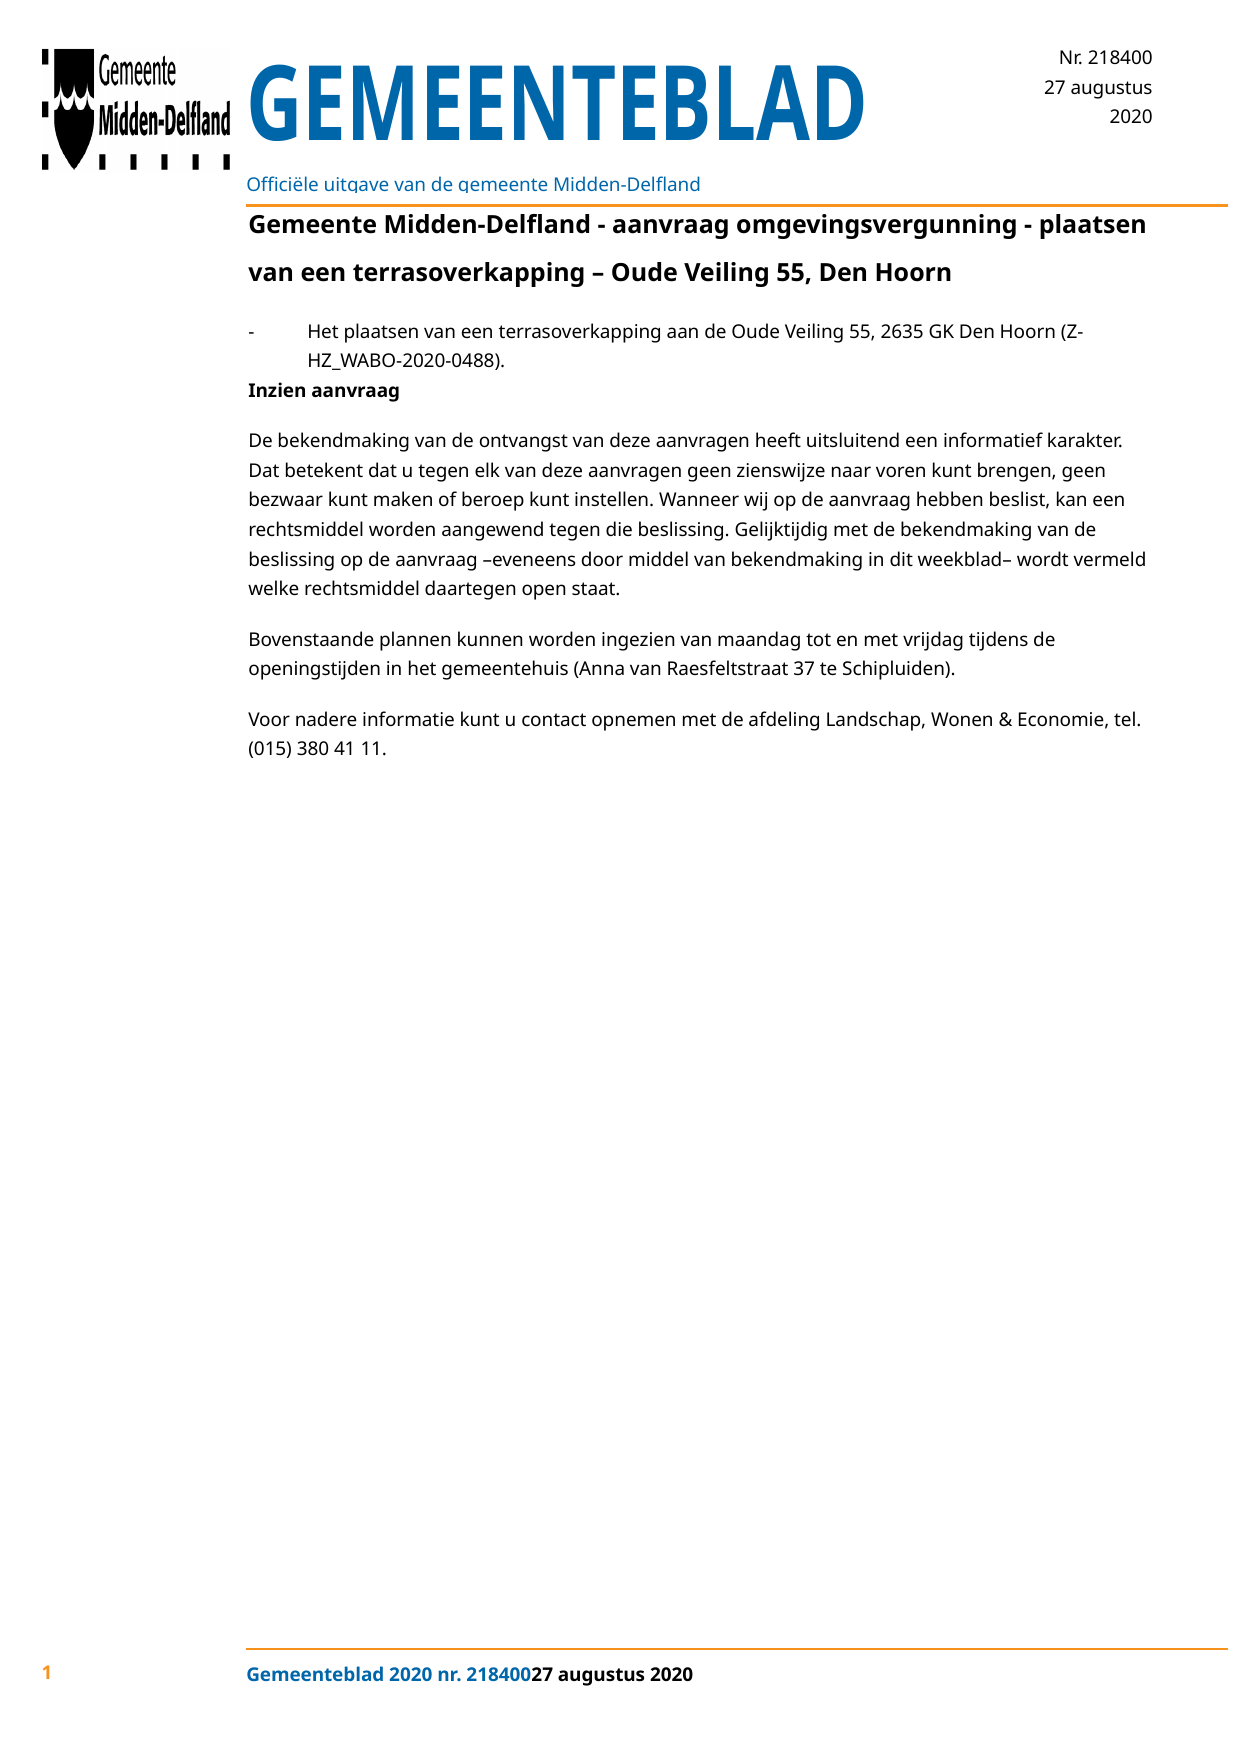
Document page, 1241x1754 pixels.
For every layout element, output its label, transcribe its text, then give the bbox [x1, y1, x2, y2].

text De bekendmaking van de ontvangst van deze aanvragen heeft uitsluitend een informatief karakter. Dat betekent dat u tegen elk van deze aanvragen geen zienswijze naar voren kunt brengen, geen bezwaar kunt maken of beroep kunt instellen. Wanneer wij op de aanvraag hebben beslist, kan een rechtsmiddel worden aangewend tegen die beslissing. Gelijktijdig met de bekendmaking van de beslissing op de aanvraag –eveneens door middel van bekendmaking in dit weekblad– wordt vermeld welke rechtsmiddel daartegen open staat. [248, 427, 1152, 601]
text Gemeente Midden-Delfland - aanvraag omgevingsvergunning - plaatsen van een terrasoverkapping – Oude Veiling 55, Den Hoorn [248, 207, 1152, 288]
picture [41, 47, 231, 172]
text Voor nadere informatie kunt u contact opnemen met de afdeling Landschap, Wonen & Economie, tel. (015) 380 41 11. [248, 706, 1152, 761]
text Bovenstaande plannen kunnen worden ingezien van maandag tot en met vrijdag tijdens de openingstijden in het gemeentehuis (Anna van Raesfeltstraat 37 te Schipluiden). [248, 626, 1152, 681]
list Het plaatsen van een terrasoverkapping aan de Oude Veiling 55, 2635 GK Den Hoorn (Z-HZ_WABO-2020-0488). [248, 318, 1152, 373]
text Inzien aanvraag [248, 377, 1152, 403]
